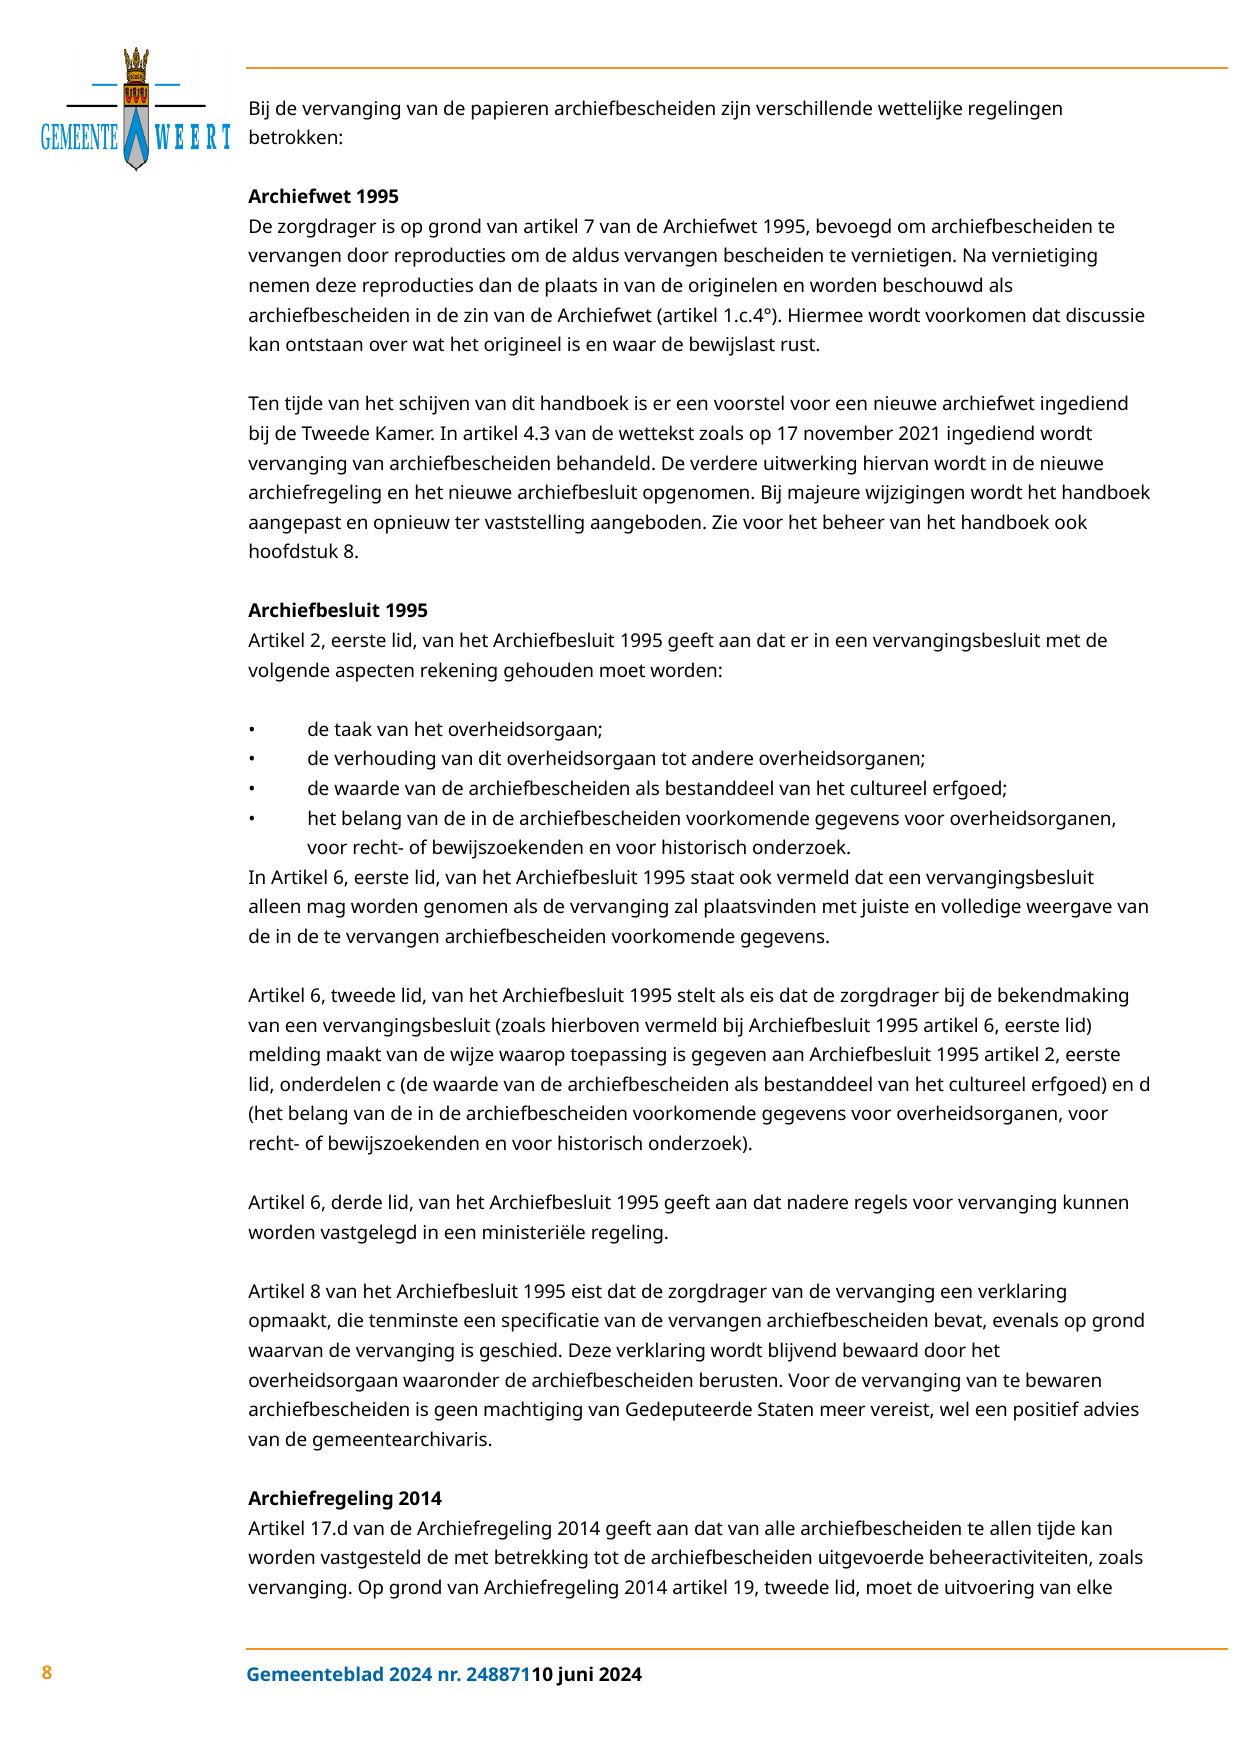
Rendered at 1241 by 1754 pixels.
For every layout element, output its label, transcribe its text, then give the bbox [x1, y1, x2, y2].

text Archiefwet 1995 [248, 183, 1152, 209]
text De zorgdrager is op grond van artikel 7 van de Archiefwet 1995, bevoegd om archiefbescheiden te vervangen door reproducties om de aldus vervangen bescheiden te vernietigen. Na vernietiging nemen deze reproducties dan de plaats in van de originelen en worden beschouwd als archiefbescheiden in de zin van de Archiefwet (artikel 1.c.4°). Hiermee wordt voorkomen dat discussie kan ontstaan over wat het origineel is en waar de bewijslast rust. [248, 213, 1152, 357]
text Artikel 17.d van de Archiefregeling 2014 geeft aan dat van alle archiefbescheiden te allen tijde kan worden vastgesteld de met betrekking tot de archiefbescheiden uitgevoerde beheeractiviteiten, zoals vervanging. Op grond van Archiefregeling 2014 artikel 19, tweede lid, moet de uitvoering van elke [248, 1515, 1152, 1600]
list het belang van de in de archiefbescheiden voorkomende gegevens voor overheidsorganen, voor recht- of bewijszoekenden en voor historisch onderzoek. [248, 805, 1152, 860]
list de taak van het overheidsorgaan; [248, 716, 1152, 742]
text In Artikel 6, eerste lid, van het Archiefbesluit 1995 staat ook vermeld dat een vervangingsbesluit alleen mag worden genomen als de vervanging zal plaatsvinden met juiste en volledige weergave van de in de te vervangen archiefbescheiden voorkomende gegevens. [248, 864, 1152, 949]
picture [41, 47, 231, 172]
list de verhouding van dit overheidsorgaan tot andere overheidsorganen; [248, 746, 1152, 771]
text Archiefregeling 2014 [248, 1485, 1152, 1511]
text Artikel 6, derde lid, van het Archiefbesluit 1995 geeft aan dat nadere regels voor vervanging kunnen worden vastgelegd in een ministeriële regeling. [248, 1189, 1152, 1245]
text Artikel 8 van het Archiefbesluit 1995 eist dat de zorgdrager van de vervanging een verklaring opmaakt, die tenminste een specificatie van de vervangen archiefbescheiden bevat, evenals op grond waarvan de vervanging is geschied. Deze verklaring wordt blijvend bewaard door het overheidsorgaan waaronder de archiefbescheiden berusten. Voor de vervanging van te bewaren archiefbescheiden is geen machtiging van Gedeputeerde Staten meer vereist, wel een positief advies van de gemeentearchivaris. [248, 1278, 1152, 1452]
text Artikel 2, eerste lid, van het Archiefbesluit 1995 geeft aan dat er in een vervangingsbesluit met de volgende aspecten rekening gehouden moet worden: [248, 627, 1152, 683]
list de waarde van de archiefbescheiden als bestanddeel van het cultureel erfgoed; [248, 775, 1152, 801]
text Ten tijde van het schijven van dit handboek is er een voorstel voor een nieuwe archiefwet ingediend bij de Tweede Kamer. In artikel 4.3 van de wettekst zoals op 17 november 2021 ingediend wordt vervanging van archiefbescheiden behandeld. De verdere uitwerking hiervan wordt in de nieuwe archiefregeling en het nieuwe archiefbesluit opgenomen. Bij majeure wijzigingen wordt het handboek aangepast en opnieuw ter vaststelling aangeboden. Zie voor het beheer van het handboek ook hoofdstuk 8. [248, 391, 1152, 564]
text Archiefbesluit 1995 [248, 598, 1152, 623]
text Artikel 6, tweede lid, van het Archiefbesluit 1995 stelt als eis dat de zorgdrager bij de bekendmaking van een vervangingsbesluit (zoals hierboven vermeld bij Archiefbesluit 1995 artikel 6, eerste lid) melding maakt van de wijze waarop toepassing is gegeven aan Archiefbesluit 1995 artikel 2, eerste lid, onderdelen c (de waarde van de archiefbescheiden als bestanddeel van het cultureel erfgoed) en d (het belang van de in de archiefbescheiden voorkomende gegevens voor overheidsorganen, voor recht- of bewijszoekenden en voor historisch onderzoek). [248, 982, 1152, 1156]
text Bij de vervanging van de papieren archiefbescheiden zijn verschillende wettelijke regelingen betrokken: [248, 95, 1152, 150]
